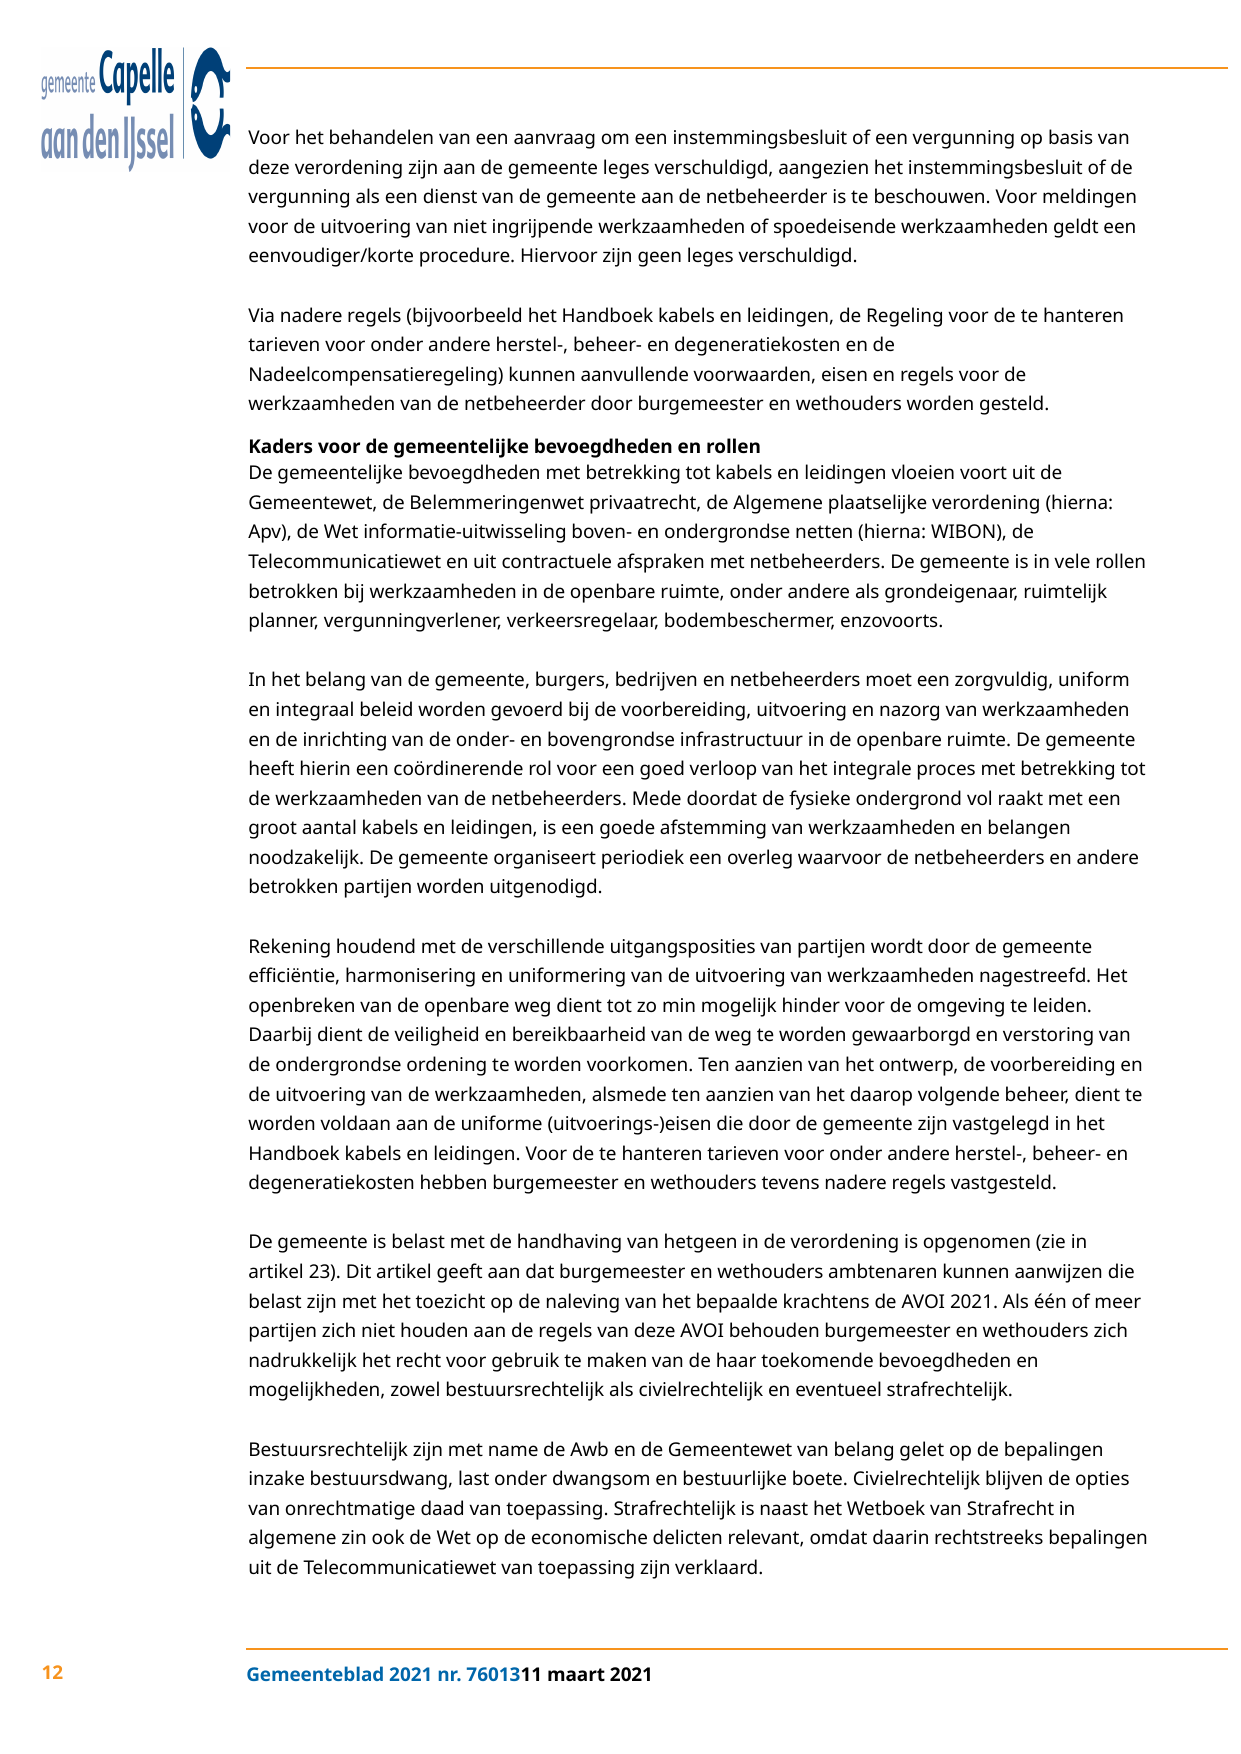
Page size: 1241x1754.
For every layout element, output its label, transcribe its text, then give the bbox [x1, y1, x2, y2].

text Rekening houdend met de verschillende uitgangsposities van partijen wordt door de gemeente efficiëntie, harmonisering en uniformering van de uitvoering van werkzaamheden nagestreefd. Het openbreken van de openbare weg dient tot zo min mogelijk hinder voor de omgeving te leiden. Daarbij dient de veiligheid en bereikbaarheid van de weg te worden gewaarborgd en verstoring van de ondergrondse ordening te worden voorkomen. Ten aanzien van het ontwerp, de voorbereiding en de uitvoering van de werkzaamheden, alsmede ten aanzien van het daarop volgende beheer, dient te worden voldaan aan de uniforme (uitvoerings-)eisen die door de gemeente zijn vastgelegd in het Handboek kabels en leidingen. Voor de te hanteren tarieven voor onder andere herstel-, beheer- en degeneratiekosten hebben burgemeester en wethouders tevens nadere regels vastgesteld. [248, 933, 1152, 1195]
text Via nadere regels (bijvoorbeeld het Handboek kabels en leidingen, de Regeling voor de te hanteren tarieven voor onder andere herstel-, beheer- en degeneratiekosten en de Nadeelcompensatieregeling) kunnen aanvullende voorwaarden, eisen en regels voor de werkzaamheden van de netbeheerder door burgemeester en wethouders worden gesteld. [248, 302, 1152, 416]
picture [41, 47, 231, 172]
text Kaders voor de gemeentelijke bevoegdheden en rollen [248, 434, 1152, 459]
text De gemeente is belast met de handhaving van hetgeen in de verordening is opgenomen (zie in artikel 23). Dit artikel geeft aan dat burgemeester en wethouders ambtenaren kunnen aanwijzen die belast zijn met het toezicht op de naleving van het bepaalde krachtens de AVOI 2021. Als één of meer partijen zich niet houden aan de regels van deze AVOI behouden burgemeester en wethouders zich nadrukkelijk het recht voor gebruik te maken van de haar toekomende bevoegdheden en mogelijkheden, zowel bestuursrechtelijk als civielrechtelijk en eventueel strafrechtelijk. [248, 1229, 1152, 1402]
text Bestuursrechtelijk zijn met name de Awb en de Gemeentewet van belang gelet op de bepalingen inzake bestuursdwang, last onder dwangsom en bestuurlijke boete. Civielrechtelijk blijven de opties van onrechtmatige daad van toepassing. Strafrechtelijk is naast het Wetboek van Strafrecht in algemene zin ook de Wet op de economische delicten relevant, omdat daarin rechtstreeks bepalingen uit de Telecommunicatiewet van toepassing zijn verklaard. [248, 1436, 1152, 1580]
text De gemeentelijke bevoegdheden met betrekking tot kabels en leidingen vloeien voort uit de Gemeentewet, de Belemmeringenwet privaatrecht, de Algemene plaatselijke verordening (hierna: Apv), de Wet informatie-uitwisseling boven- en ondergrondse netten (hierna: WIBON), de Telecommunicatiewet en uit contractuele afspraken met netbeheerders. De gemeente is in vele rollen betrokken bij werkzaamheden in de openbare ruimte, onder andere als grondeigenaar, ruimtelijk planner, vergunningverlener, verkeersregelaar, bodembeschermer, enzovoorts. [248, 459, 1152, 633]
text Voor het behandelen van een aanvraag om een instemmingsbesluit of een vergunning op basis van deze verordening zijn aan de gemeente leges verschuldigd, aangezien het instemmingsbesluit of de vergunning als een dienst van de gemeente aan de netbeheerder is te beschouwen. Voor meldingen voor de uitvoering van niet ingrijpende werkzaamheden of spoedeisende werkzaamheden geldt een eenvoudiger/korte procedure. Hiervoor zijn geen leges verschuldigd. [248, 124, 1152, 268]
text In het belang van de gemeente, burgers, bedrijven en netbeheerders moet een zorgvuldig, uniform en integraal beleid worden gevoerd bij de voorbereiding, uitvoering en nazorg van werkzaamheden en de inrichting van de onder- en bovengrondse infrastructuur in de openbare ruimte. De gemeente heeft hierin een coördinerende rol voor een goed verloop van het integrale proces met betrekking tot de werkzaamheden van de netbeheerders. Mede doordat de fysieke ondergrond vol raakt met een groot aantal kabels en leidingen, is een goede afstemming van werkzaamheden en belangen noodzakelijk. De gemeente organiseert periodiek een overleg waarvoor de netbeheerders en andere betrokken partijen worden uitgenodigd. [248, 667, 1152, 899]
